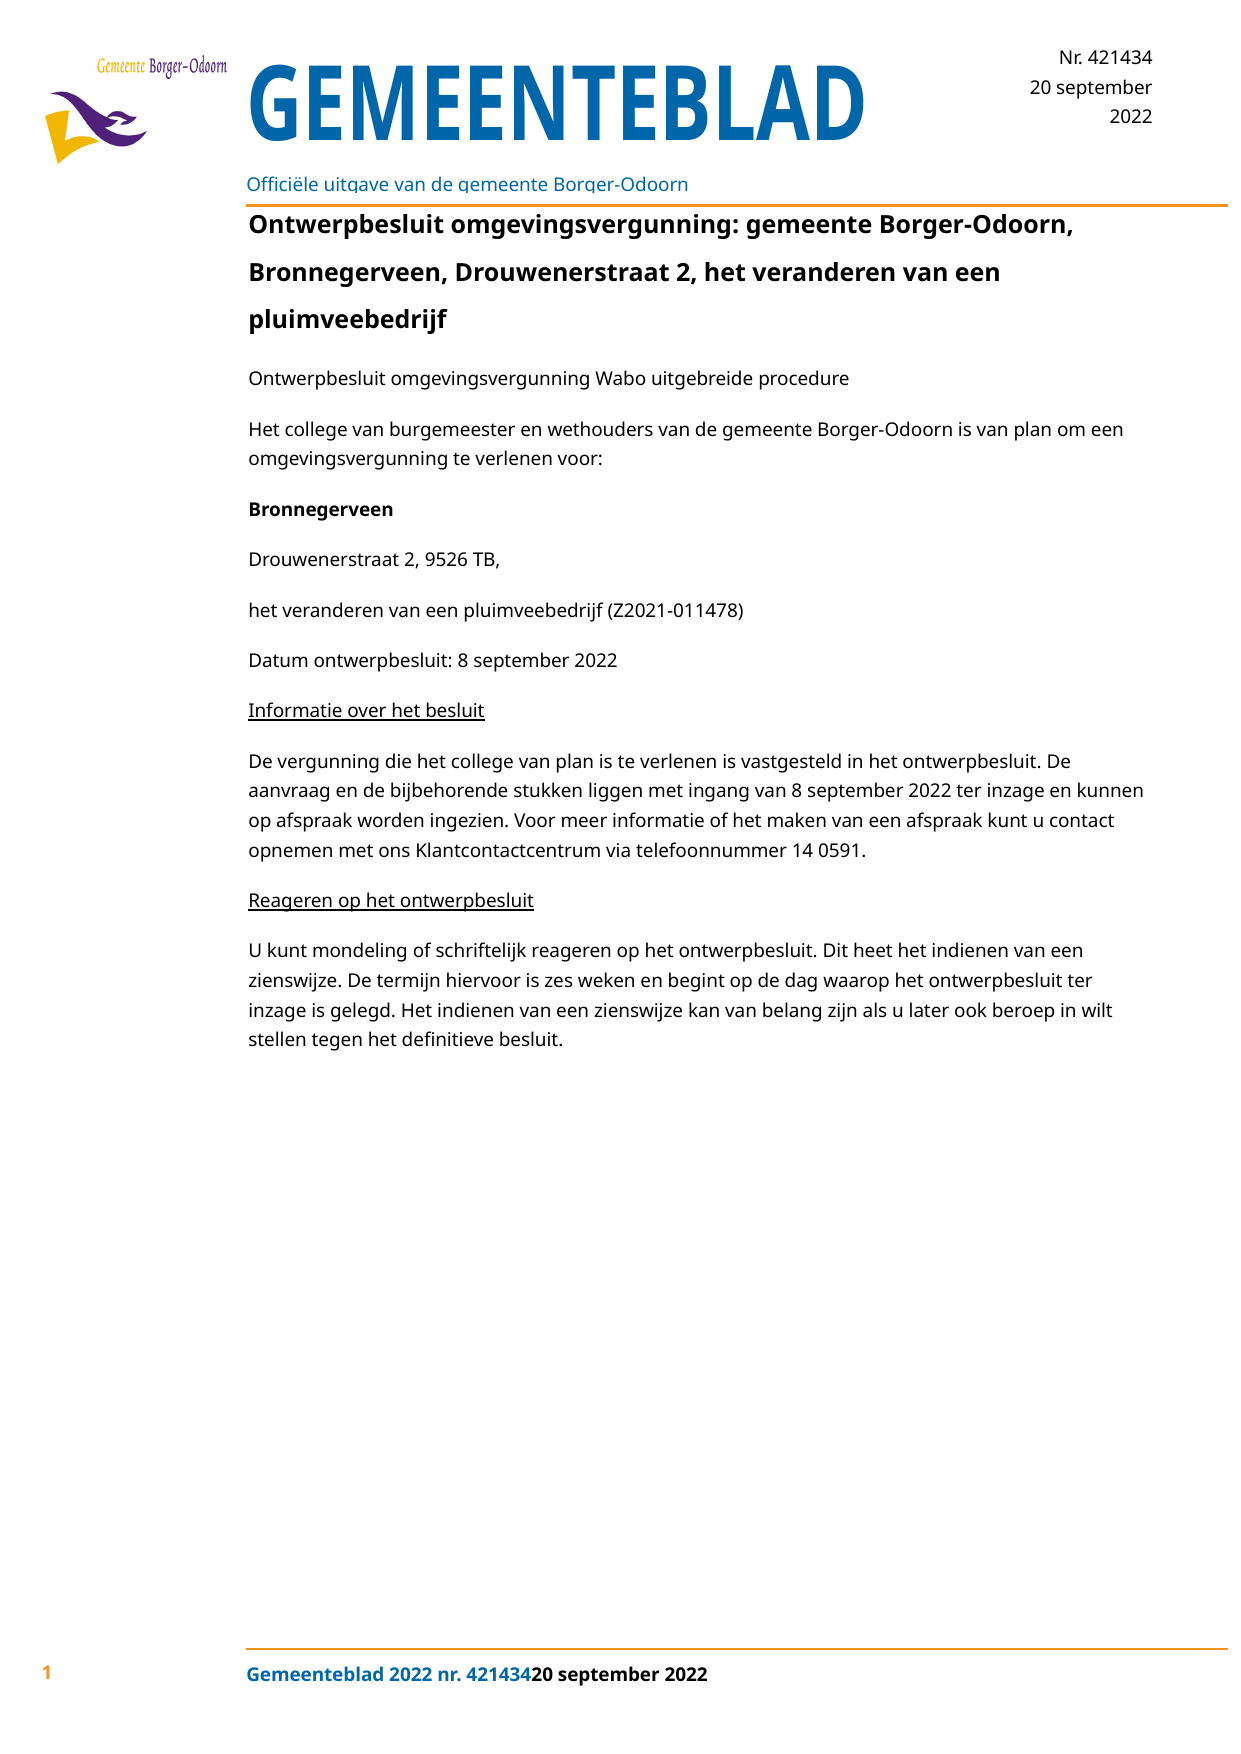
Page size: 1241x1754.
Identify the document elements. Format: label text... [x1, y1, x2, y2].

picture [41, 47, 231, 172]
text Reageren op het ontwerpbesluit [248, 887, 1152, 913]
text De vergunning die het college van plan is te verlenen is vastgesteld in het ontwerpbesluit. De aanvraag en de bijbehorende stukken liggen met ingang van 8 september 2022 ter inzage en kunnen op afspraak worden ingezien. Voor meer informatie of het maken van een afspraak kunt u contact opnemen met ons Klantcontactcentrum via telefoonnummer 14 0591. [248, 748, 1152, 862]
text Ontwerpbesluit omgevingsvergunning: gemeente Borger-Odoorn, Bronnegerveen, Drouwenerstraat 2, het veranderen van een pluimveebedrijf [248, 207, 1152, 336]
text Informatie over het besluit [248, 698, 1152, 723]
text Datum ontwerpbesluit: 8 september 2022 [248, 647, 1152, 673]
text U kunt mondeling of schriftelijk reageren op het ontwerpbesluit. Dit heet het indienen van een zienswijze. De termijn hiervoor is zes weken en begint op de dag waarop het ontwerpbesluit ter inzage is gelegd. Het indienen van een zienswijze kan van belang zijn als u later ook beroep in wilt stellen tegen het definitieve besluit. [248, 938, 1152, 1052]
text Drouwenerstraat 2, 9526 TB, [248, 546, 1152, 572]
text Het college van burgemeester en wethouders van de gemeente Borger-Odoorn is van plan om een omgevingsvergunning te verlenen voor: [248, 416, 1152, 471]
text Bronnegerveen [248, 496, 1152, 522]
text Ontwerpbesluit omgevingsvergunning Wabo uitgebreide procedure [248, 366, 1152, 391]
text het veranderen van een pluimveebedrijf (Z2021-011478) [248, 597, 1152, 622]
